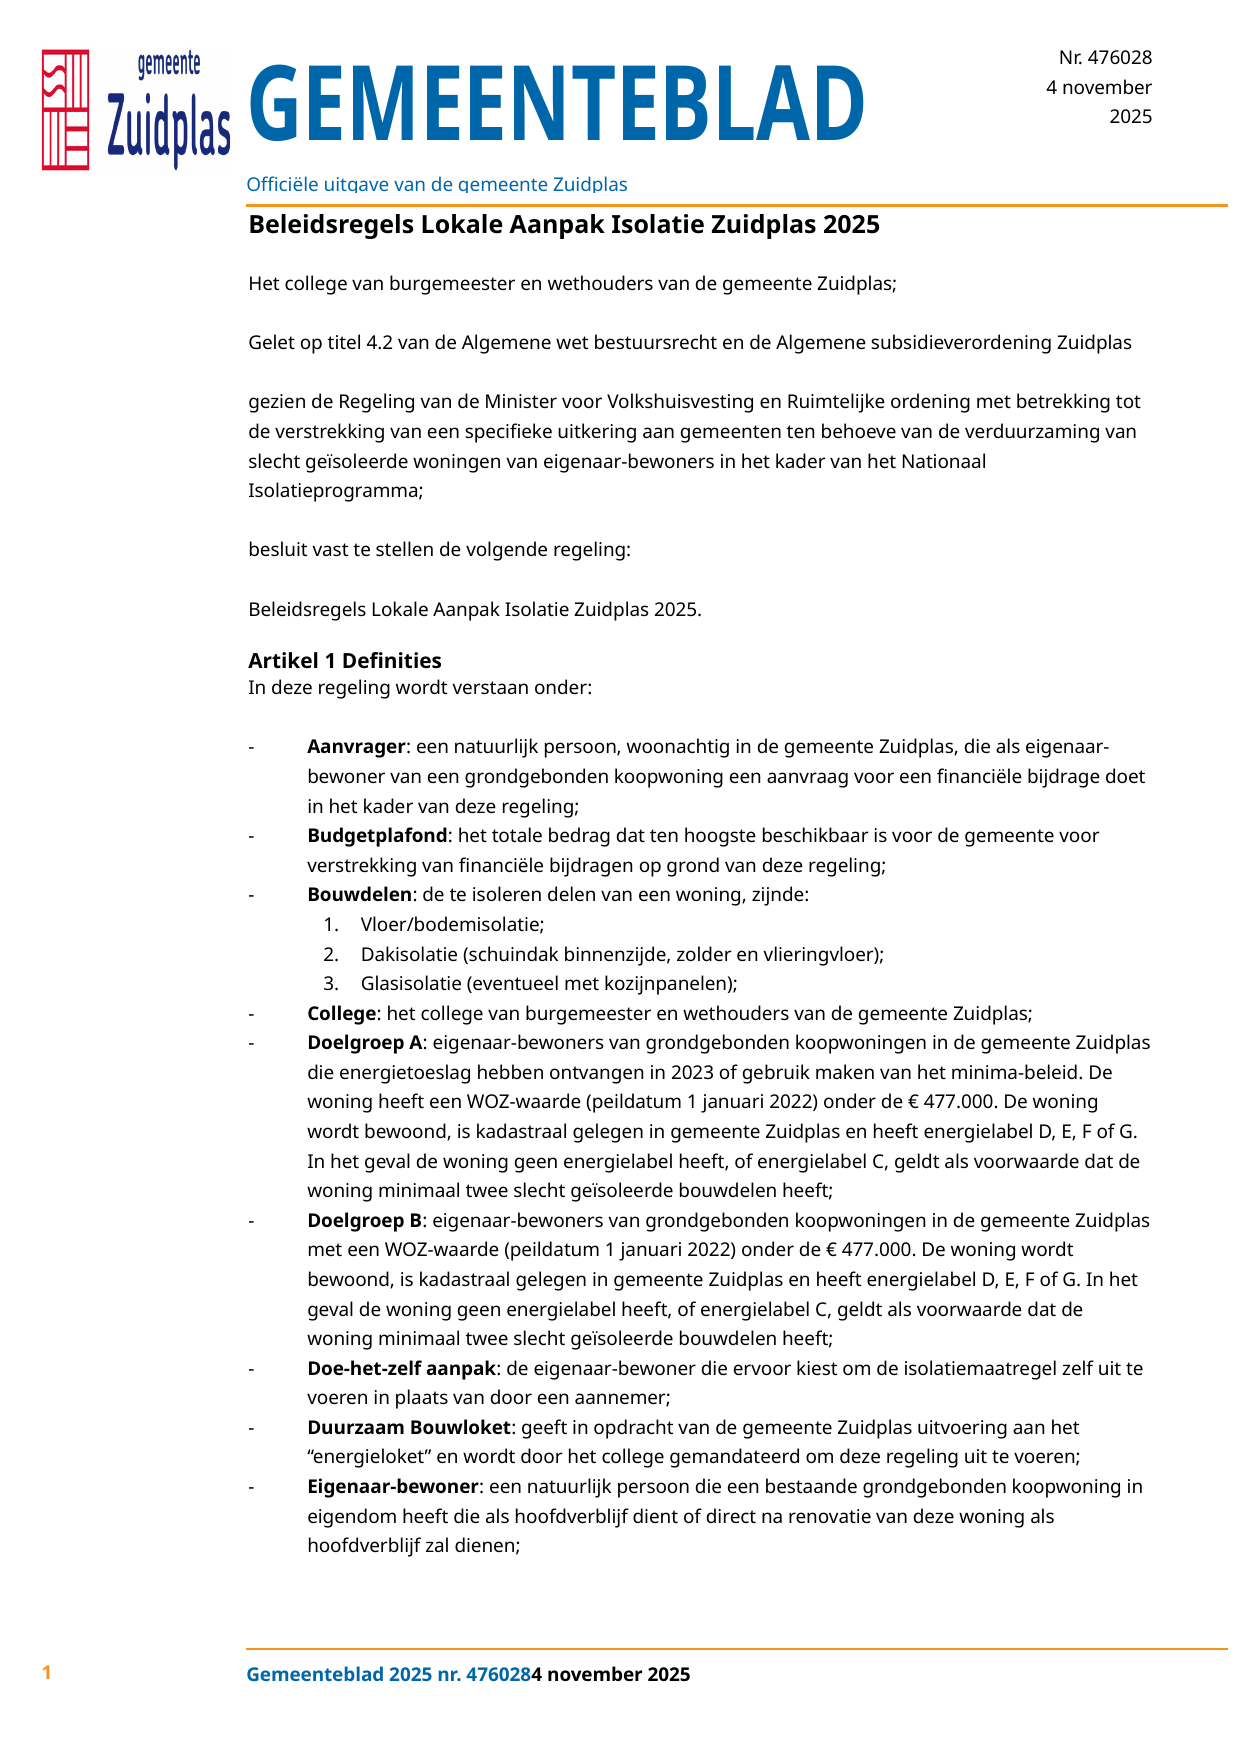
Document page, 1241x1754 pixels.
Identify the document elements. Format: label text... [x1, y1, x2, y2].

list Dakisolatie (schuindak binnenzijde, zolder en vlieringvloer); [323, 941, 1152, 967]
list Bouwdelen: de te isoleren delen van een woning, zijnde: [248, 882, 1152, 907]
text Beleidsregels Lokale Aanpak Isolatie Zuidplas 2025. [248, 596, 1152, 621]
text Gelet op titel 4.2 van de Algemene wet bestuursrecht en de Algemene subsidieverordening Zuidplas [248, 329, 1152, 355]
list Glasisolatie (eventueel met kozijnpanelen); [323, 970, 1152, 996]
list Vloer/bodemisolatie; [323, 911, 1152, 937]
text gezien de Regeling van de Minister voor Volkshuisvesting en Ruimtelijke ordening met betrekking tot de verstrekking van een specifieke uitkering aan gemeenten ten behoeve van de verduurzaming van slecht geïsoleerde woningen van eigenaar-bewoners in het kader van het Nationaal Isolatieprogramma; [248, 389, 1152, 503]
text Artikel 1 Definities [248, 646, 1152, 674]
list Duurzaam Bouwloket: geeft in opdracht van de gemeente Zuidplas uitvoering aan het “energieloket” en wordt door het college gemandateerd om deze regeling uit te voeren; [248, 1414, 1152, 1469]
list Budgetplafond: het totale bedrag dat ten hoogste beschikbaar is voor de gemeente voor verstrekking van financiële bijdragen op grond van deze regeling; [248, 822, 1152, 878]
text In deze regeling wordt verstaan onder: [248, 674, 1152, 700]
text Beleidsregels Lokale Aanpak Isolatie Zuidplas 2025 [248, 207, 1152, 241]
list College: het college van burgemeester en wethouders van de gemeente Zuidplas; [248, 1000, 1152, 1026]
text Het college van burgemeester en wethouders van de gemeente Zuidplas; [248, 270, 1152, 296]
list Eigenaar-bewoner: een natuurlijk persoon die een bestaande grondgebonden koopwoning in eigendom heeft die als hoofdverblijf dient of direct na renovatie van deze woning als hoofdverblijf zal dienen; [248, 1473, 1152, 1558]
picture [41, 47, 231, 172]
list Doelgroep B: eigenaar-bewoners van grondgebonden koopwoningen in de gemeente Zuidplas met een WOZ-waarde (peildatum 1 januari 2022) onder de € 477.000. De woning wordt bewoond, is kadastraal gelegen in gemeente Zuidplas en heeft energielabel D, E, F of G. In het geval de woning geen energielabel heeft, of energielabel C, geldt als voorwaarde dat de woning minimaal twee slecht geïsoleerde bouwdelen heeft; [248, 1207, 1152, 1351]
list Doe-het-zelf aanpak: de eigenaar-bewoner die ervoor kiest om de isolatiemaatregel zelf uit te voeren in plaats van door een aannemer; [248, 1355, 1152, 1410]
list Aanvrager: een natuurlijk persoon, woonachtig in de gemeente Zuidplas, die als eigenaar- bewoner van een grondgebonden koopwoning een aanvraag voor een financiële bijdrage doet in het kader van deze regeling; [248, 734, 1152, 819]
list Doelgroep A: eigenaar-bewoners van grondgebonden koopwoningen in de gemeente Zuidplas die energietoeslag hebben ontvangen in 2023 of gebruik maken van het minima-beleid. De woning heeft een WOZ-waarde (peildatum 1 januari 2022) onder de € 477.000. De woning wordt bewoond, is kadastraal gelegen in gemeente Zuidplas en heeft energielabel D, E, F of G. In het geval de woning geen energielabel heeft, of energielabel C, geldt als voorwaarde dat de woning minimaal twee slecht geïsoleerde bouwdelen heeft; [248, 1029, 1152, 1203]
text besluit vast te stellen de volgende regeling: [248, 537, 1152, 562]
